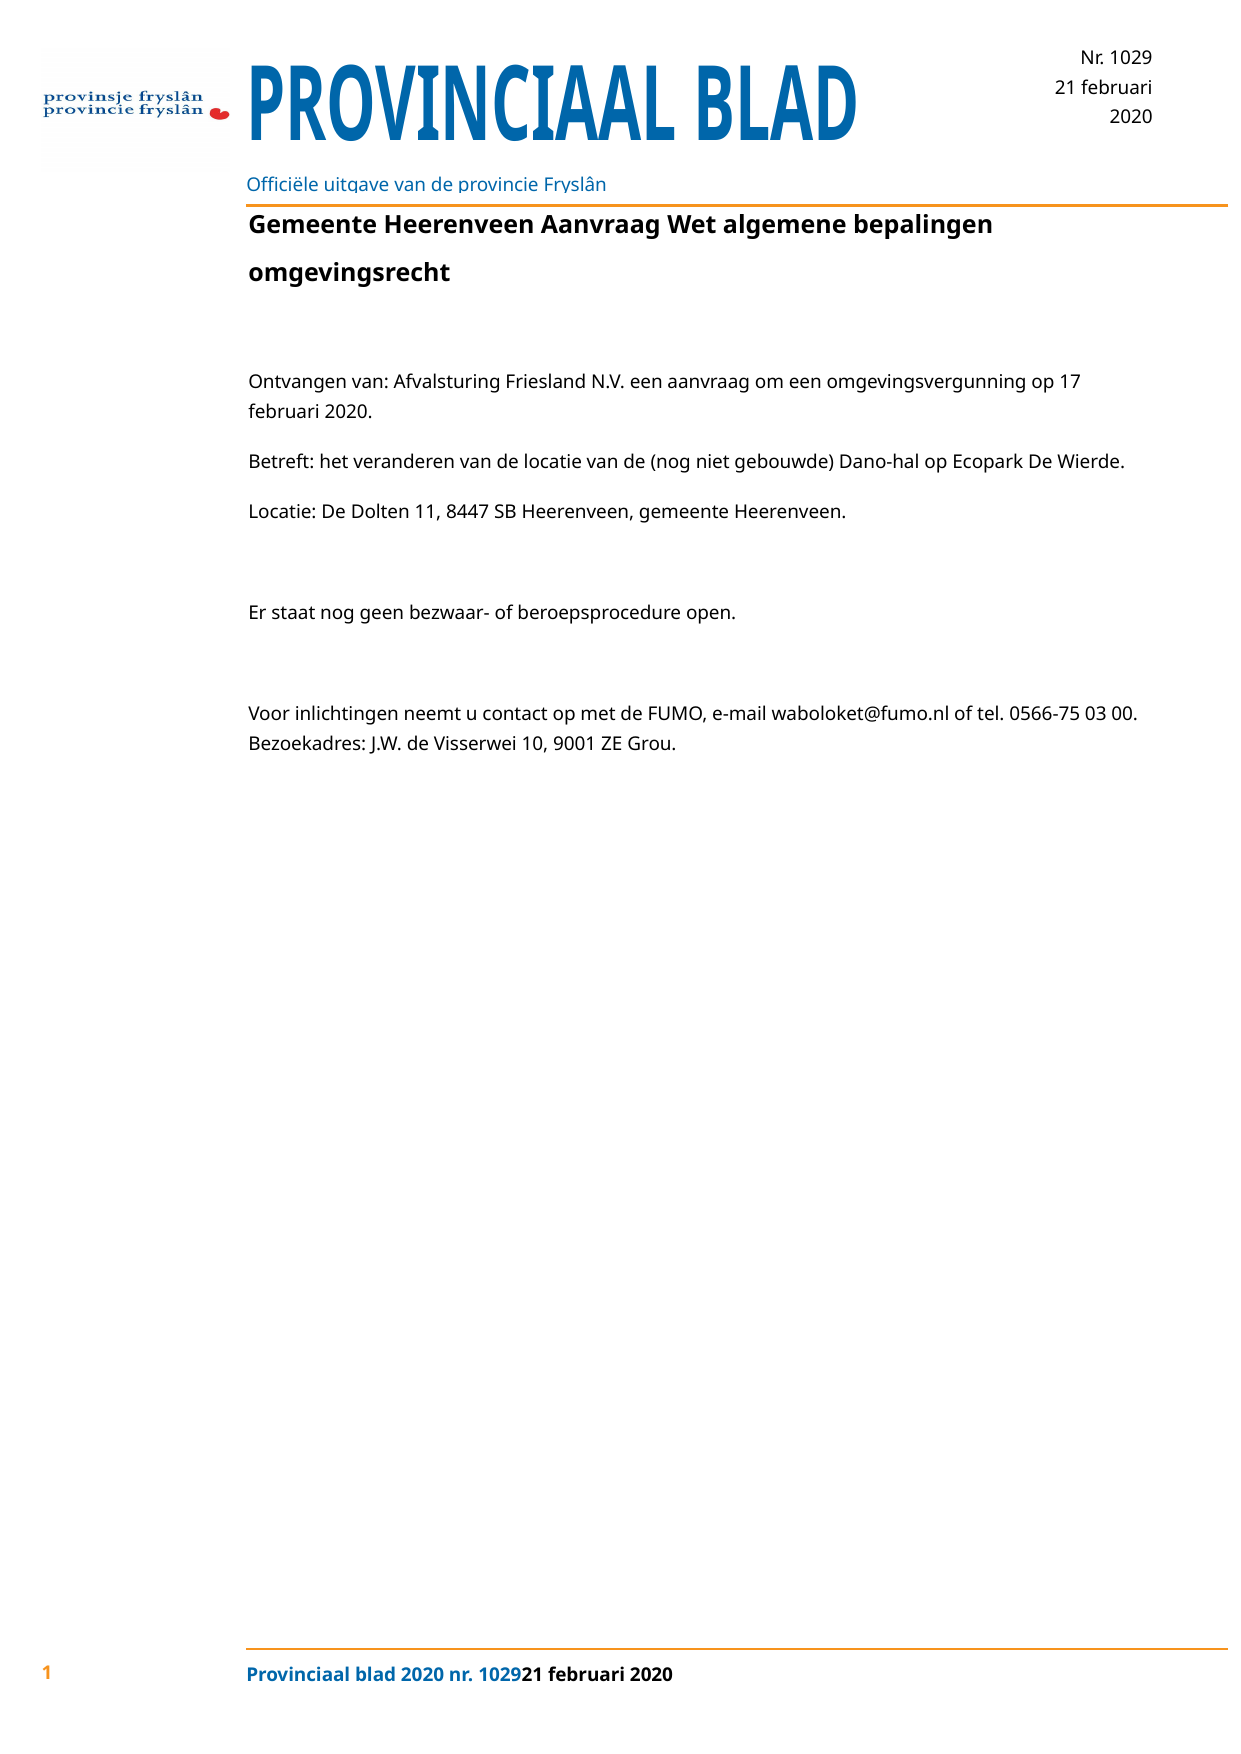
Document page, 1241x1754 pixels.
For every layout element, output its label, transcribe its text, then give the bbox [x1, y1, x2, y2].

text Locatie: De Dolten 11, 8447 SB Heerenveen, gemeente Heerenveen. [248, 499, 1152, 524]
text Voor inlichtingen neemt u contact op met de FUMO, e-mail waboloket@fumo.nl of tel. 0566-75 03 00. Bezoekadres: J.W. de Visserwei 10, 9001 ZE Grou. [248, 700, 1152, 756]
text Ontvangen van: Afvalsturing Friesland N.V. een aanvraag om een omgevingsvergunning op 17 februari 2020. [248, 368, 1152, 424]
text Er staat nog geen bezwaar- of beroepsprocedure open. [248, 599, 1152, 625]
picture [41, 47, 231, 172]
text Betreft: het veranderen van de locatie van de (nog niet gebouwde) Dano-hal op Ecopark De Wierde. [248, 448, 1152, 474]
text Gemeente Heerenveen Aanvraag Wet algemene bepalingen omgevingsrecht [248, 207, 1152, 288]
